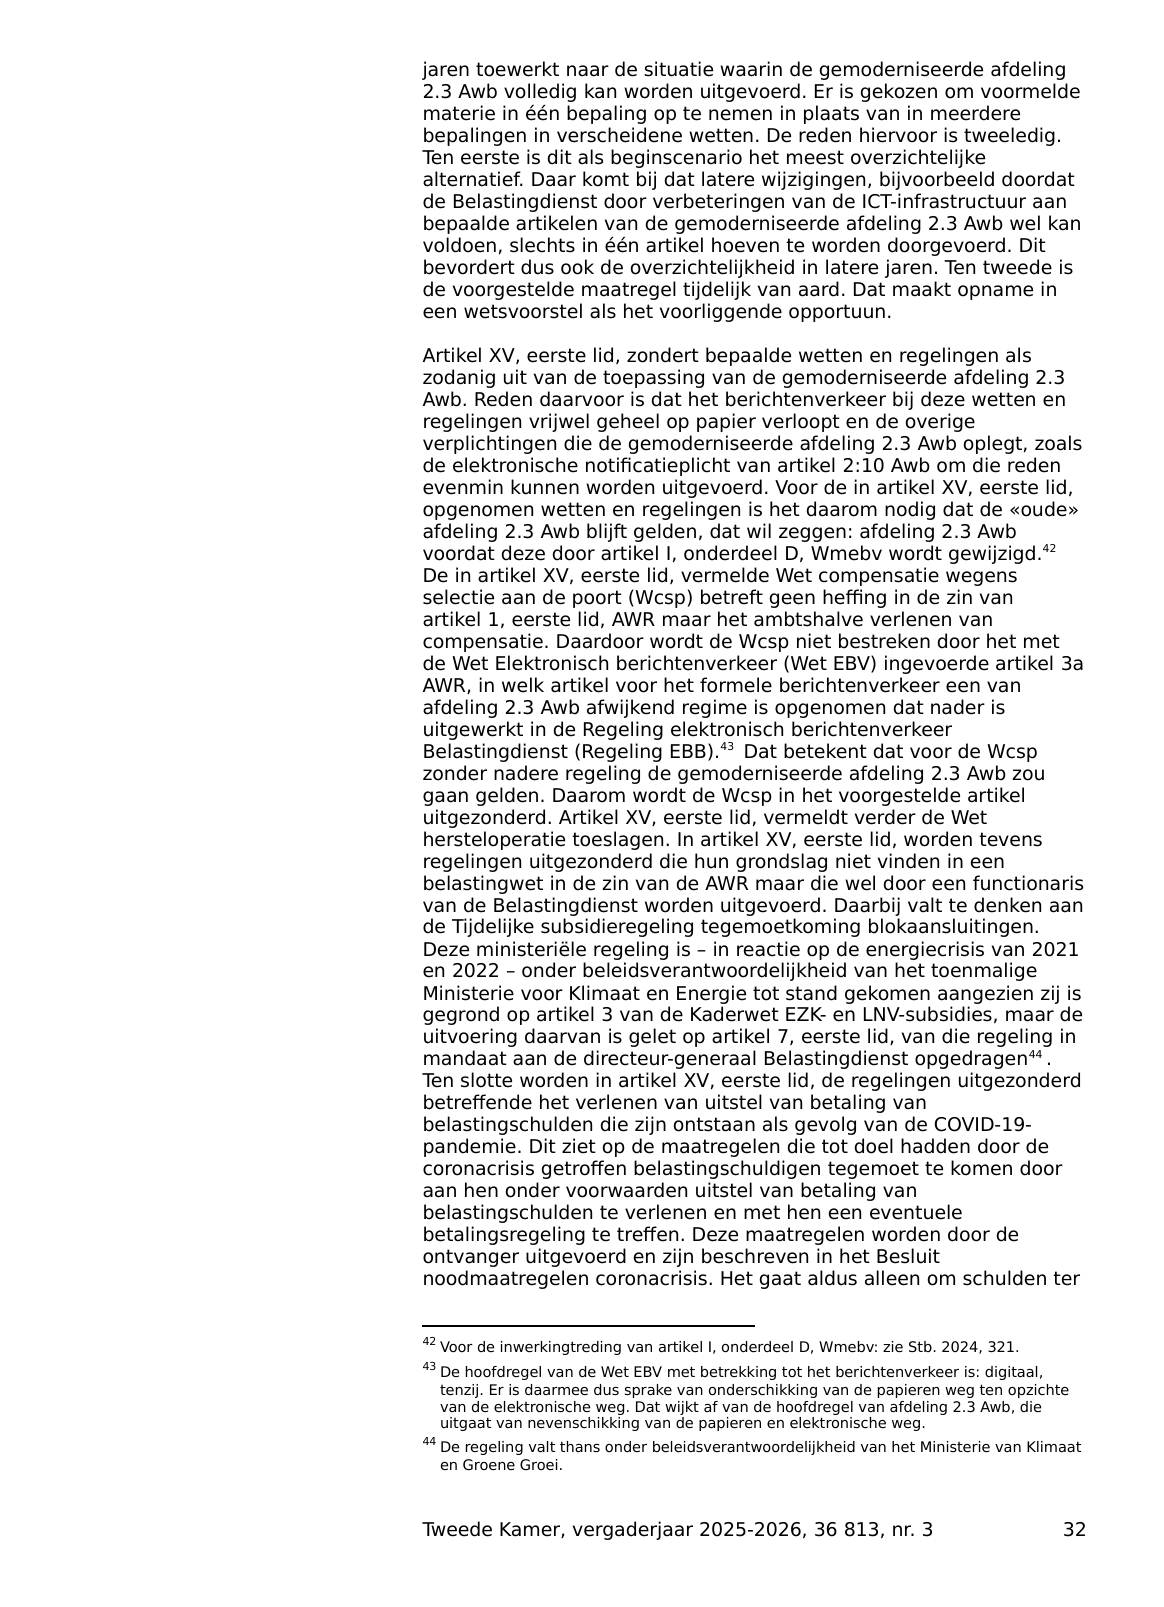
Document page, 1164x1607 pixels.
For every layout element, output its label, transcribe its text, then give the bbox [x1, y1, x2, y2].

text Artikel XV, eerste lid, zondert bepaalde wetten en regelingen als zodanig uit van de toepassing van de gemoderniseerde afdeling 2.3 Awb. Reden daarvoor is dat het berichtenverkeer bij deze wetten en regelingen vrijwel geheel op papier verloopt en de overige verplichtingen die de gemoderniseerde afdeling 2.3 Awb oplegt, zoals de elektronische notificatieplicht van artikel 2:10 Awb om die reden evenmin kunnen worden uitgevoerd. Voor de in artikel XV, eerste lid, opgenomen wetten en regelingen is het daarom nodig dat de «oude» afdeling 2.3 Awb blijft gelden, dat wil zeggen: afdeling 2.3 Awb voordat deze door artikel I, onderdeel D, Wmebv wordt gewijzigd. De in artikel XV, eerste lid, vermelde Wet compensatie wegens selectie aan de poort (Wcsp) betreft geen heffing in de zin van artikel 1, eerste lid, AWR maar het ambtshalve verlenen van compensatie. Daardoor wordt de Wcsp niet bestreken door het met de Wet Elektronisch berichtenverkeer (Wet EBV) ingevoerde artikel 3a AWR, in welk artikel voor het formele berichtenverkeer een van afdeling 2.3 Awb afwijkend regime is opgenomen dat nader is uitgewerkt in de Regeling elektronisch berichtenverkeer Belastingdienst (Regeling EBB). Dat betekent dat voor de Wcsp zonder nadere regeling de gemoderniseerde afdeling 2.3 Awb zou gaan gelden. Daarom wordt de Wcsp in het voorgestelde artikel uitgezonderd. Artikel XV, eerste lid, vermeldt verder de Wet hersteloperatie toeslagen. In artikel XV, eerste lid, worden tevens regelingen uitgezonderd die hun grondslag niet vinden in een belastingwet in de zin van de AWR maar die wel door een functionaris van de Belastingdienst worden uitgevoerd. Daarbij valt te denken aan de Tijdelijke subsidieregeling tegemoetkoming blokaansluitingen. Deze ministeriële regeling is – in reactie op de energiecrisis van 2021 en 2022 – onder beleidsverantwoordelijkheid van het toenmalige Ministerie voor Klimaat en Energie tot stand gekomen aangezien zij is gegrond op artikel 3 van de Kaderwet EZK- en LNV-subsidies, maar de uitvoering daarvan is gelet op artikel 7, eerste lid, van die regeling in mandaat aan de directeur-generaal Belastingdienst opgedragen. Ten slotte worden in artikel XV, eerste lid, de regelingen uitgezonderd betreffende het verlenen van uitstel van betaling van belastingschulden die zijn ontstaan als gevolg van de COVID-19-pandemie. Dit ziet op de maatregelen die tot doel hadden door de coronacrisis getroffen belastingschuldigen tegemoet te komen door aan hen onder voorwaarden uitstel van betaling van belastingschulden te verlenen en met hen een eventuele betalingsregeling te treffen. Deze maatregelen worden door de ontvanger uitgevoerd en zijn beschreven in het Besluit noodmaatregelen coronacrisis. Het gaat aldus alleen om schulden ter [422, 345, 1087, 1290]
text Voor de inwerkingtreding van artikel I, onderdeel D, Wmebv: zie Stb. 2024, 321. [422, 1335, 1087, 1357]
text De regeling valt thans onder beleidsverantwoordelijkheid van het Ministerie van Klimaat en Groene Groei. [422, 1435, 1087, 1474]
text jaren toewerkt naar de situatie waarin de gemoderniseerde afdeling 2.3 Awb volledig kan worden uitgevoerd. Er is gekozen om voormelde materie in één bepaling op te nemen in plaats van in meerdere bepalingen in verscheidene wetten. De reden hiervoor is tweeledig. Ten eerste is dit als beginscenario het meest overzichtelijke alternatief. Daar komt bij dat latere wijzigingen, bijvoorbeeld doordat de Belastingdienst door verbeteringen van de ICT-infrastructuur aan bepaalde artikelen van de gemoderniseerde afdeling 2.3 Awb wel kan voldoen, slechts in één artikel hoeven te worden doorgevoerd. Dit bevordert dus ook de overzichtelijkheid in latere jaren. Ten tweede is de voorgestelde maatregel tijdelijk van aard. Dat maakt opname in een wetsvoorstel als het voorliggende opportuun. [422, 59, 1087, 323]
text De hoofdregel van de Wet EBV met betrekking tot het berichtenverkeer is: digitaal, tenzij. Er is daarmee dus sprake van onderschikking van de papieren weg ten opzichte van de elektronische weg. Dat wijkt af van de hoofdregel van afdeling 2.3 Awb, die uitgaat van nevenschikking van de papieren en elektronische weg. [422, 1360, 1087, 1432]
